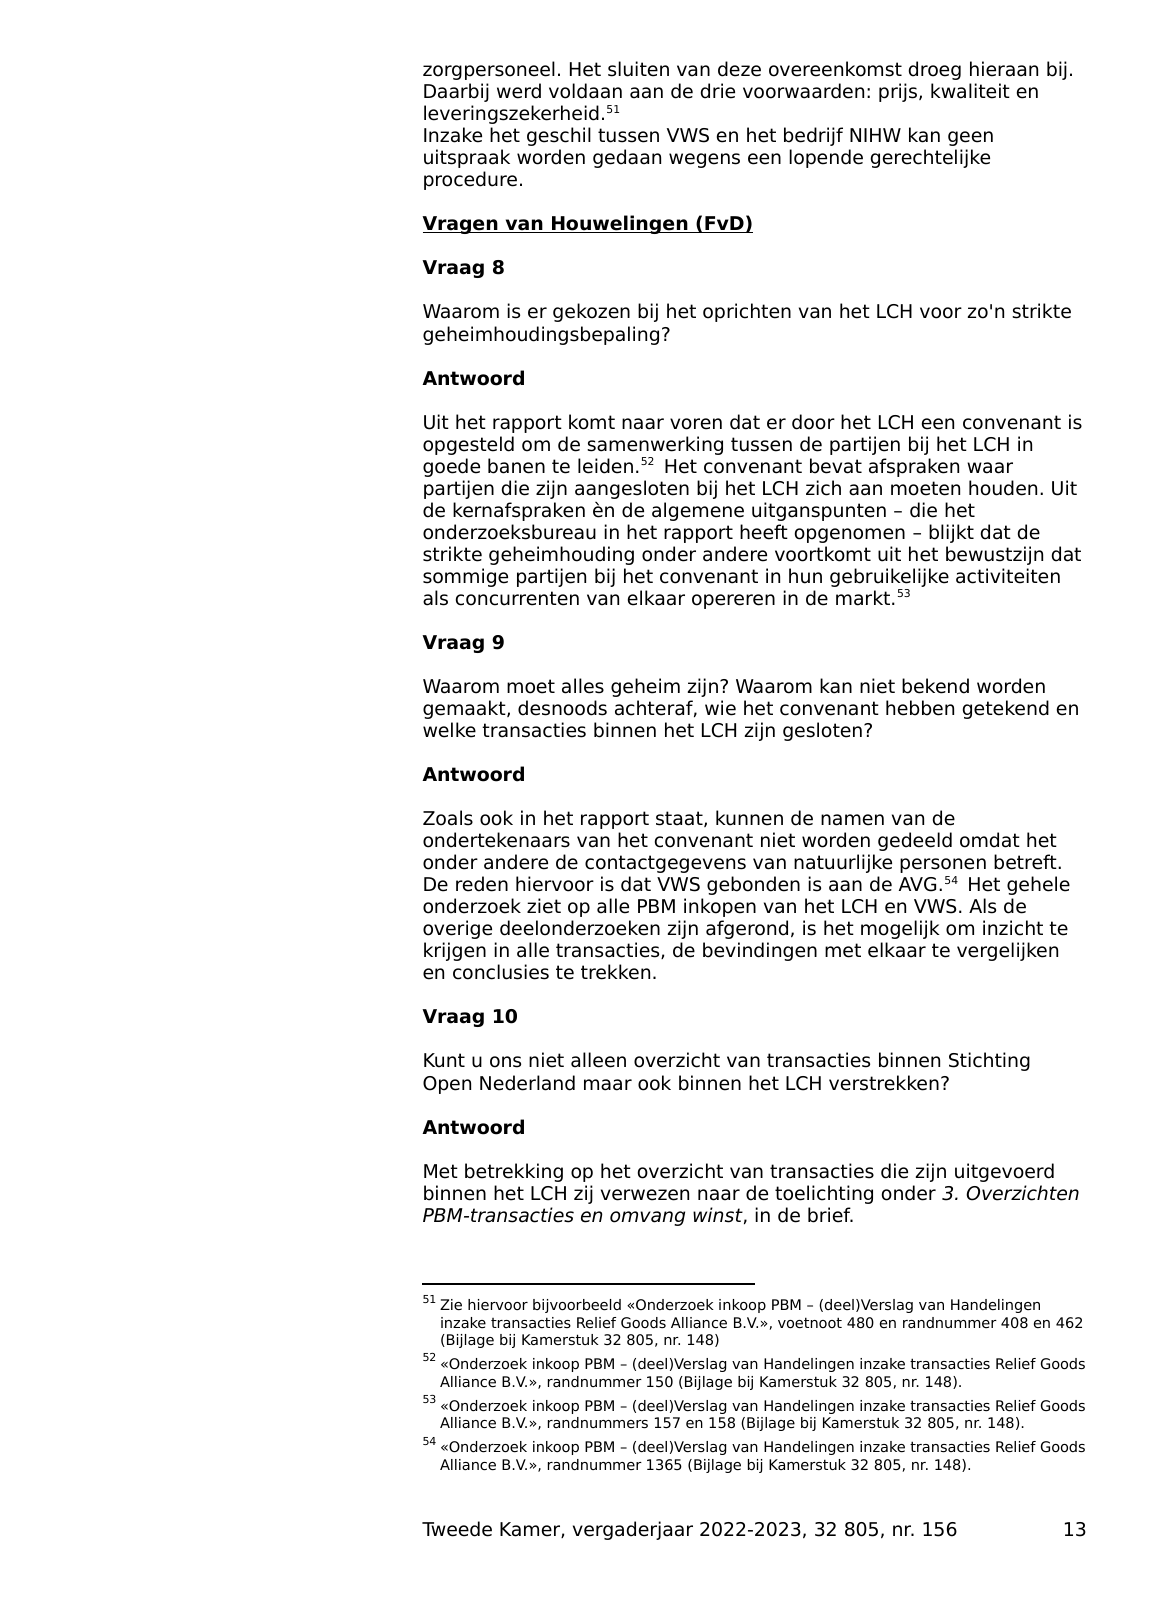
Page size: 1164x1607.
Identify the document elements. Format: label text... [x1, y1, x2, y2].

text Inzake het geschil tussen VWS en het bedrijf NIHW kan geen uitspraak worden gedaan wegens een lopende gerechtelijke procedure. [422, 125, 1087, 191]
text Met betrekking op het overzicht van transacties die zijn uitgevoerd binnen het LCH zij verwezen naar de toelichting onder 3. Overzichten PBM-transacties en omvang winst, in de brief. [422, 1161, 1087, 1227]
text Waarom moet alles geheim zijn? Waarom kan niet bekend worden gemaakt, desnoods achteraf, wie het convenant hebben getekend en welke transacties binnen het LCH zijn gesloten? [422, 676, 1087, 742]
text «Onderzoek inkoop PBM – (deel)Verslag van Handelingen inzake transacties Relief Goods Alliance B.V.», randnummer 150 (Bijlage bij Kamerstuk 32 805, nr. 148). [422, 1352, 1087, 1391]
subtitle Vraag 10 [422, 1006, 1087, 1028]
text Waarom is er gekozen bij het oprichten van het LCH voor zo'n strikte geheimhoudingsbepaling? [422, 301, 1087, 345]
subtitle Vragen van Houwelingen (FvD) [422, 213, 1087, 235]
text «Onderzoek inkoop PBM – (deel)Verslag van Handelingen inzake transacties Relief Goods Alliance B.V.», randnummer 1365 (Bijlage bij Kamerstuk 32 805, nr. 148). [422, 1435, 1087, 1474]
text «Onderzoek inkoop PBM – (deel)Verslag van Handelingen inzake transacties Relief Goods Alliance B.V.», randnummers 157 en 158 (Bijlage bij Kamerstuk 32 805, nr. 148). [422, 1393, 1087, 1432]
subtitle Antwoord [422, 764, 1087, 786]
text Uit het rapport komt naar voren dat er door het LCH een convenant is opgesteld om de samenwerking tussen de partijen bij het LCH in goede banen te leiden. Het convenant bevat afspraken waar partijen die zijn aangesloten bij het LCH zich aan moeten houden. Uit de kernafspraken èn de algemene uitganspunten – die het onderzoeksbureau in het rapport heeft opgenomen – blijkt dat de strikte geheimhouding onder andere voortkomt uit het bewustzijn dat sommige partijen bij het convenant in hun gebruikelijke activiteiten als concurrenten van elkaar opereren in de markt. [422, 412, 1087, 609]
subtitle Antwoord [422, 1117, 1087, 1138]
text zorgpersoneel. Het sluiten van deze overeenkomst droeg hieraan bij. Daarbij werd voldaan aan de drie voorwaarden: prijs, kwaliteit en leveringszekerheid. [422, 59, 1087, 125]
text Zoals ook in het rapport staat, kunnen de namen van de ondertekenaars van het convenant niet worden gedeeld omdat het onder andere de contactgegevens van natuurlijke personen betreft. De reden hiervoor is dat VWS gebonden is aan de AVG. Het gehele onderzoek ziet op alle PBM inkopen van het LCH en VWS. Als de overige deelonderzoeken zijn afgerond, is het mogelijk om inzicht te krijgen in alle transacties, de bevindingen met elkaar te vergelijken en conclusies te trekken. [422, 808, 1087, 984]
subtitle Vraag 9 [422, 632, 1087, 654]
text Zie hiervoor bijvoorbeeld «Onderzoek inkoop PBM – (deel)Verslag van Handelingen inzake transacties Relief Goods Alliance B.V.», voetnoot 480 en randnummer 408 en 462 (Bijlage bij Kamerstuk 32 805, nr. 148) [422, 1293, 1087, 1349]
text Kunt u ons niet alleen overzicht van transacties binnen Stichting Open Nederland maar ook binnen het LCH verstrekken? [422, 1050, 1087, 1094]
subtitle Vraag 8 [422, 257, 1087, 279]
subtitle Antwoord [422, 368, 1087, 389]
